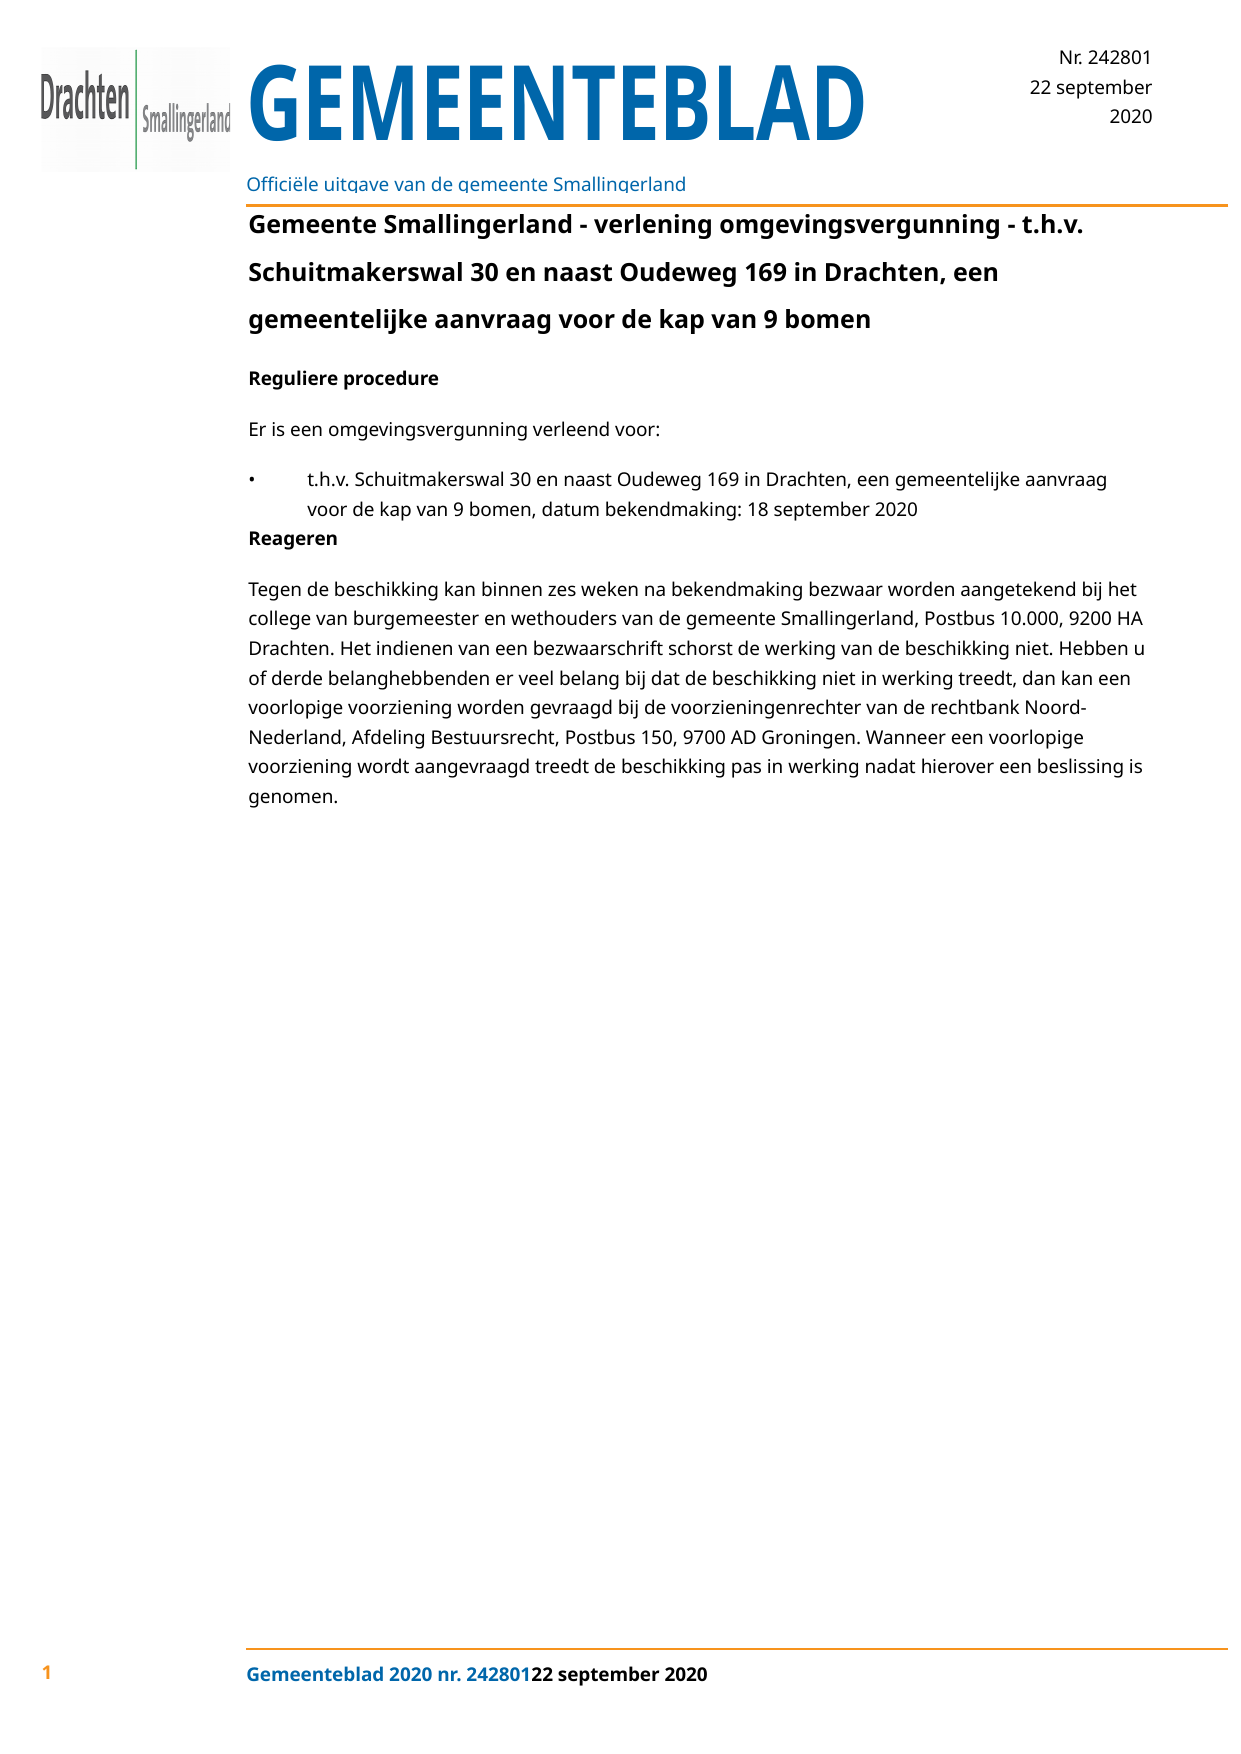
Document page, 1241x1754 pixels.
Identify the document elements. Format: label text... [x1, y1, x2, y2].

list t.h.v. Schuitmakerswal 30 en naast Oudeweg 169 in Drachten, een gemeentelijke aanvraag voor de kap van 9 bomen, datum bekendmaking: 18 september 2020 [248, 466, 1152, 522]
text Tegen de beschikking kan binnen zes weken na bekendmaking bezwaar worden aangetekend bij het college van burgemeester en wethouders van de gemeente Smallingerland, Postbus 10.000, 9200 HA Drachten. Het indienen van een bezwaarschrift schorst de werking van de beschikking niet. Hebben u of derde belanghebbenden er veel belang bij dat de beschikking niet in werking treedt, dan kan een voorlopige voorziening worden gevraagd bij de voorzieningenrechter van de rechtbank Noord-Nederland, Afdeling Bestuursrecht, Postbus 150, 9700 AD Groningen. Wanneer een voorlopige voorziening wordt aangevraagd treedt de beschikking pas in werking nadat hierover een beslissing is genomen. [248, 576, 1152, 809]
picture [41, 47, 231, 172]
text Gemeente Smallingerland - verlening omgevingsvergunning - t.h.v. Schuitmakerswal 30 en naast Oudeweg 169 in Drachten, een gemeentelijke aanvraag voor de kap van 9 bomen [248, 207, 1152, 336]
text Reageren [248, 526, 1152, 551]
text Reguliere procedure [248, 366, 1152, 391]
text Er is een omgevingsvergunning verleend voor: [248, 416, 1152, 442]
